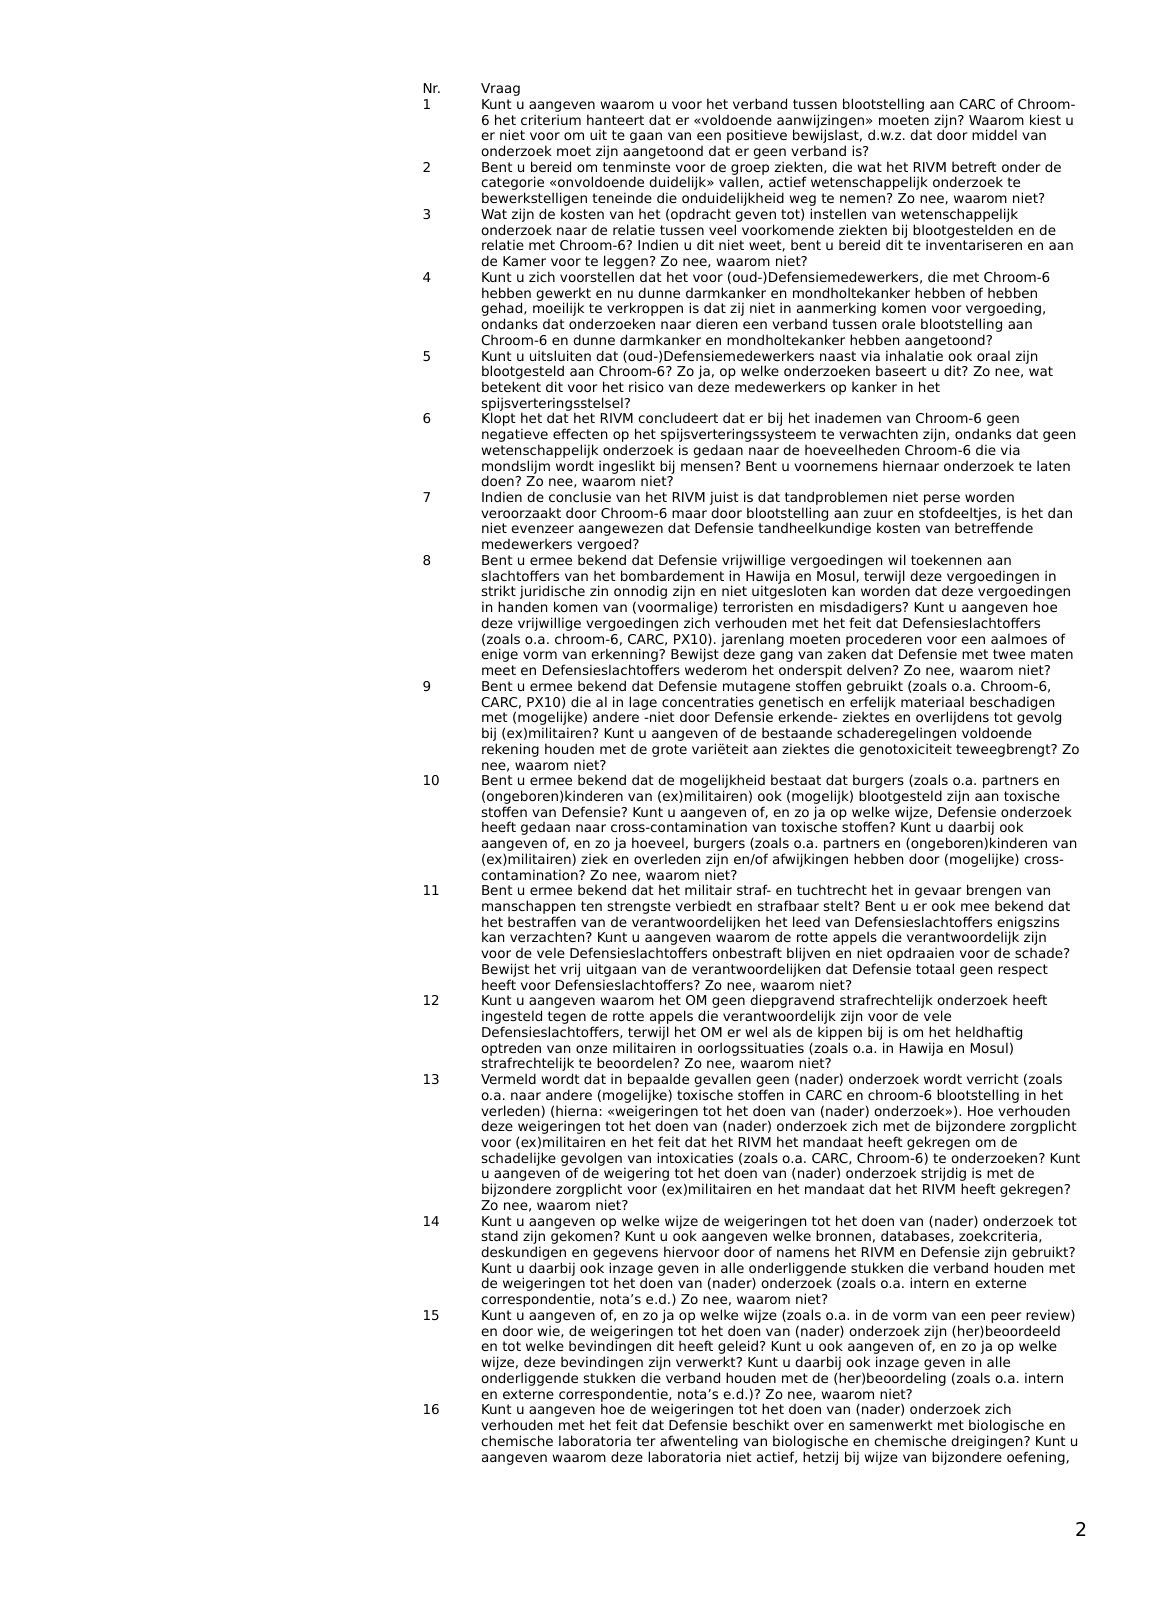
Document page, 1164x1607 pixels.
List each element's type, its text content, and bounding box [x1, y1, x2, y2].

table_cell 16 [422, 1402, 475, 1465]
table_cell Kunt u zich voorstellen dat het voor (oud-)Defensiemedewerkers, die met Chroom-6 hebben gewerkt en nu dunne darmkanker en mondholtekanker hebben of hebben gehad, moeilijk te verkroppen is dat zij niet in aanmerking komen voor vergoeding, ondanks dat onderzoeken naar dieren een verband tussen orale blootstelling aan Chroom-6 en dunne darmkanker en mondholtekanker hebben aangetoond? [475, 270, 1087, 348]
table_cell 8 [422, 553, 475, 679]
table_header Vraag [475, 81, 1087, 97]
table_cell 1 [422, 97, 475, 159]
table_cell Kunt u aangeven waarom het OM geen diepgravend strafrechtelijk onderzoek heeft ingesteld tegen de rotte appels die verantwoordelijk zijn voor de vele Defensieslachtoffers, terwijl het OM er wel als de kippen bij is om het heldhaftig optreden van onze militairen in oorlogssituaties (zoals o.a. in Hawija en Mosul) strafrechtelijk te beoordelen? Zo nee, waarom niet? [475, 993, 1087, 1072]
table_cell Kunt u aangeven hoe de weigeringen tot het doen van (nader) onderzoek zich verhouden met het feit dat Defensie beschikt over en samenwerkt met biologische en chemische laboratoria ter afwenteling van biologische en chemische dreigingen? Kunt u aangeven waarom deze laboratoria niet actief, hetzij bij wijze van bijzondere oefening, [475, 1402, 1087, 1465]
table_cell 15 [422, 1308, 475, 1402]
table_cell Bent u ermee bekend dat Defensie mutagene stoffen gebruikt (zoals o.a. Chroom-6, CARC, PX10) die al in lage concentraties genetisch en erfelijk materiaal beschadigen met (mogelijke) andere -niet door Defensie erkende- ziektes en overlijdens tot gevolg bij (ex)militairen? Kunt u aangeven of de bestaande schaderegelingen voldoende rekening houden met de grote variëteit aan ziektes die genotoxiciteit teweegbrengt? Zo nee, waarom niet? [475, 679, 1087, 773]
table_cell Wat zijn de kosten van het (opdracht geven tot) instellen van wetenschappelijk onderzoek naar de relatie tussen veel voorkomende ziekten bij blootgestelden en de relatie met Chroom-6? Indien u dit niet weet, bent u bereid dit te inventariseren en aan de Kamer voor te leggen? Zo nee, waarom niet? [475, 207, 1087, 270]
table_cell 10 [422, 773, 475, 883]
table_cell Kunt u aangeven op welke wijze de weigeringen tot het doen van (nader) onderzoek tot stand zijn gekomen? Kunt u ook aangeven welke bronnen, databases, zoekcriteria, deskundigen en gegevens hiervoor door of namens het RIVM en Defensie zijn gebruikt? Kunt u daarbij ook inzage geven in alle onderliggende stukken die verband houden met de weigeringen tot het doen van (nader) onderzoek (zoals o.a. intern en externe correspondentie, nota’s e.d.) Zo nee, waarom niet? [475, 1214, 1087, 1308]
table_cell Kunt u uitsluiten dat (oud-)Defensiemedewerkers naast via inhalatie ook oraal zijn blootgesteld aan Chroom-6? Zo ja, op welke onderzoeken baseert u dit? Zo nee, wat betekent dit voor het risico van deze medewerkers op kanker in het spijsverteringsstelsel? [475, 348, 1087, 411]
table_cell Kunt u aangeven of, en zo ja op welke wijze (zoals o.a. in de vorm van een peer review) en door wie, de weigeringen tot het doen van (nader) onderzoek zijn (her)beoordeeld en tot welke bevindingen dit heeft geleid? Kunt u ook aangeven of, en zo ja op welke wijze, deze bevindingen zijn verwerkt? Kunt u daarbij ook inzage geven in alle onderliggende stukken die verband houden met de (her)beoordeling (zoals o.a. intern en externe correspondentie, nota’s e.d.)? Zo nee, waarom niet? [475, 1308, 1087, 1402]
table_cell Vermeld wordt dat in bepaalde gevallen geen (nader) onderzoek wordt verricht (zoals o.a. naar andere (mogelijke) toxische stoffen in CARC en chroom-6 blootstelling in het verleden) (hierna: «weigeringen tot het doen van (nader) onderzoek»). Hoe verhouden deze weigeringen tot het doen van (nader) onderzoek zich met de bijzondere zorgplicht voor (ex)militairen en het feit dat het RIVM het mandaat heeft gekregen om de schadelijke gevolgen van intoxicaties (zoals o.a. CARC, Chroom-6) te onderzoeken? Kunt u aangeven of de weigering tot het doen van (nader) onderzoek strijdig is met de bijzondere zorgplicht voor (ex)militairen en het mandaat dat het RIVM heeft gekregen? Zo nee, waarom niet? [475, 1072, 1087, 1213]
table_cell Bent u ermee bekend dat Defensie vrijwillige vergoedingen wil toekennen aan slachtoffers van het bombardement in Hawija en Mosul, terwijl deze vergoedingen in strikt juridische zin onnodig zijn en niet uitgesloten kan worden dat deze vergoedingen in handen komen van (voormalige) terroristen en misdadigers? Kunt u aangeven hoe deze vrijwillige vergoedingen zich verhouden met het feit dat Defensieslachtoffers (zoals o.a. chroom-6, CARC, PX10). jarenlang moeten procederen voor een aalmoes of enige vorm van erkenning? Bewijst deze gang van zaken dat Defensie met twee maten meet en Defensieslachtoffers wederom het onderspit delven? Zo nee, waarom niet? [475, 553, 1087, 679]
table_cell 6 [422, 411, 475, 490]
table_cell Klopt het dat het RIVM concludeert dat er bij het inademen van Chroom-6 geen negatieve effecten op het spijsverteringssysteem te verwachten zijn, ondanks dat geen wetenschappelijk onderzoek is gedaan naar de hoeveelheden Chroom-6 die via mondslijm wordt ingeslikt bij mensen? Bent u voornemens hiernaar onderzoek te laten doen? Zo nee, waarom niet? [475, 411, 1087, 490]
table_cell 14 [422, 1214, 475, 1308]
table_cell 3 [422, 207, 475, 270]
table_header Nr. [422, 81, 475, 97]
table_cell 11 [422, 883, 475, 993]
table_cell 7 [422, 490, 475, 553]
table_cell Bent u ermee bekend dat de mogelijkheid bestaat dat burgers (zoals o.a. partners en (ongeboren)kinderen van (ex)militairen) ook (mogelijk) blootgesteld zijn aan toxische stoffen van Defensie? Kunt u aangeven of, en zo ja op welke wijze, Defensie onderzoek heeft gedaan naar cross-contamination van toxische stoffen? Kunt u daarbij ook aangeven of, en zo ja hoeveel, burgers (zoals o.a. partners en (ongeboren)kinderen van (ex)militairen) ziek en overleden zijn en/of afwijkingen hebben door (mogelijke) cross-contamination? Zo nee, waarom niet? [475, 773, 1087, 883]
table_cell Bent u bereid om tenminste voor de groep ziekten, die wat het RIVM betreft onder de categorie «onvoldoende duidelijk» vallen, actief wetenschappelijk onderzoek te bewerkstelligen teneinde die onduidelijkheid weg te nemen? Zo nee, waarom niet? [475, 160, 1087, 207]
table_cell 13 [422, 1072, 475, 1213]
table_cell 9 [422, 679, 475, 773]
table_cell Bent u ermee bekend dat het militair straf- en tuchtrecht het in gevaar brengen van manschappen ten strengste verbiedt en strafbaar stelt? Bent u er ook mee bekend dat het bestraffen van de verantwoordelijken het leed van Defensieslachtoffers enigszins kan verzachten? Kunt u aangeven waarom de rotte appels die verantwoordelijk zijn voor de vele Defensieslachtoffers onbestraft blijven en niet opdraaien voor de schade? Bewijst het vrij uitgaan van de verantwoordelijken dat Defensie totaal geen respect heeft voor Defensieslachtoffers? Zo nee, waarom niet? [475, 883, 1087, 993]
table_cell 2 [422, 160, 475, 207]
table_cell 5 [422, 348, 475, 411]
table_cell 12 [422, 993, 475, 1072]
table_cell 4 [422, 270, 475, 348]
table_cell Indien de conclusie van het RIVM juist is dat tandproblemen niet perse worden veroorzaakt door Chroom-6 maar door blootstelling aan zuur en stofdeeltjes, is het dan niet evenzeer aangewezen dat Defensie tandheelkundige kosten van betreffende medewerkers vergoed? [475, 490, 1087, 553]
table_cell Kunt u aangeven waarom u voor het verband tussen blootstelling aan CARC of Chroom-6 het criterium hanteert dat er «voldoende aanwijzingen» moeten zijn? Waarom kiest u er niet voor om uit te gaan van een positieve bewijslast, d.w.z. dat door middel van onderzoek moet zijn aangetoond dat er geen verband is? [475, 97, 1087, 159]
